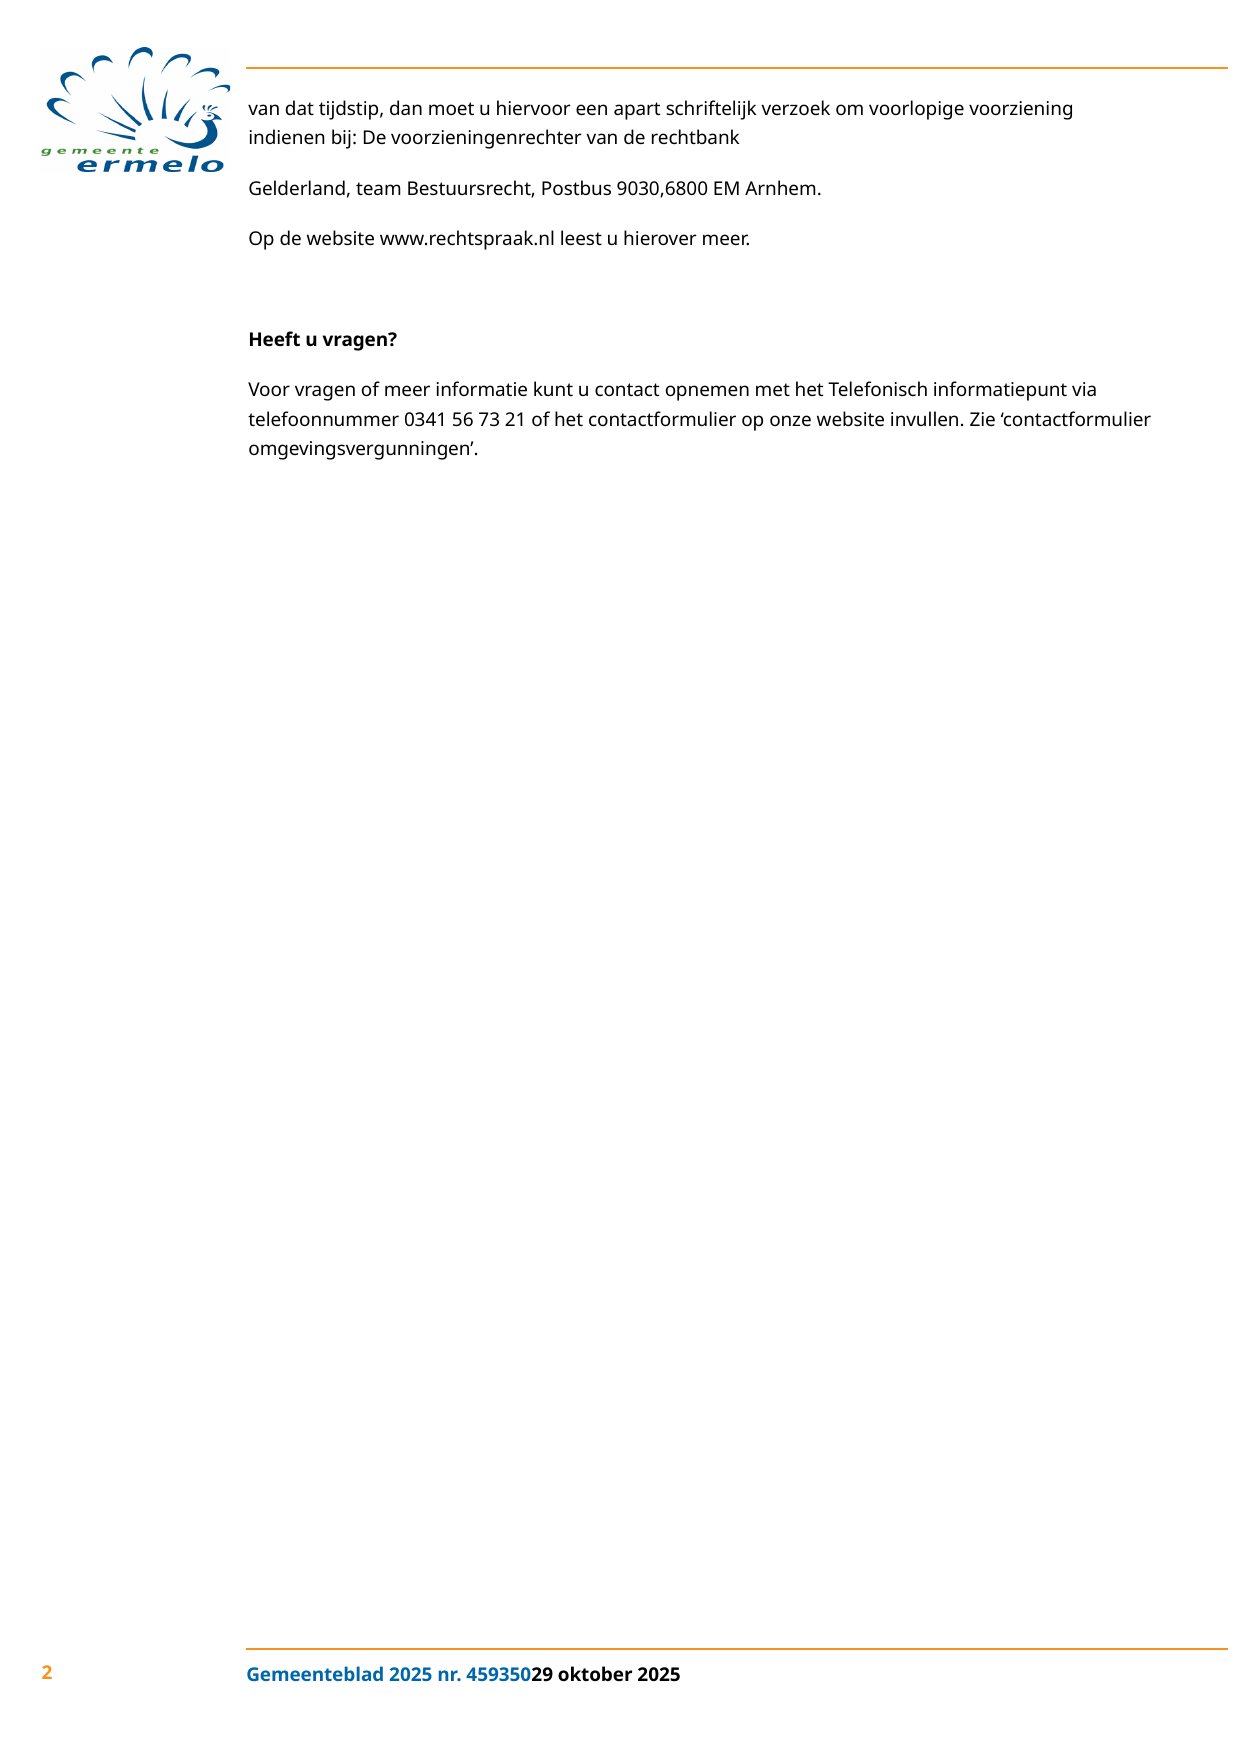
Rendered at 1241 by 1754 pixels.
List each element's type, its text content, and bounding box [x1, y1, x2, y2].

picture [41, 47, 231, 172]
text van dat tijdstip, dan moet u hiervoor een apart schriftelijk verzoek om voorlopige voorziening indienen bij: De voorzieningenrechter van de rechtbank [248, 95, 1152, 150]
text Gelderland, team Bestuursrecht, Postbus 9030,6800 EM Arnhem. [248, 175, 1152, 201]
text Heeft u vragen? [248, 326, 1152, 352]
text Op de website www.rechtspraak.nl leest u hierover meer. [248, 225, 1152, 251]
text Voor vragen of meer informatie kunt u contact opnemen met het Telefonisch informatiepunt via telefoonnummer 0341 56 73 21 of het contactformulier op onze website invullen. Zie ‘contactformulier omgevingsvergunningen’. [248, 376, 1152, 461]
